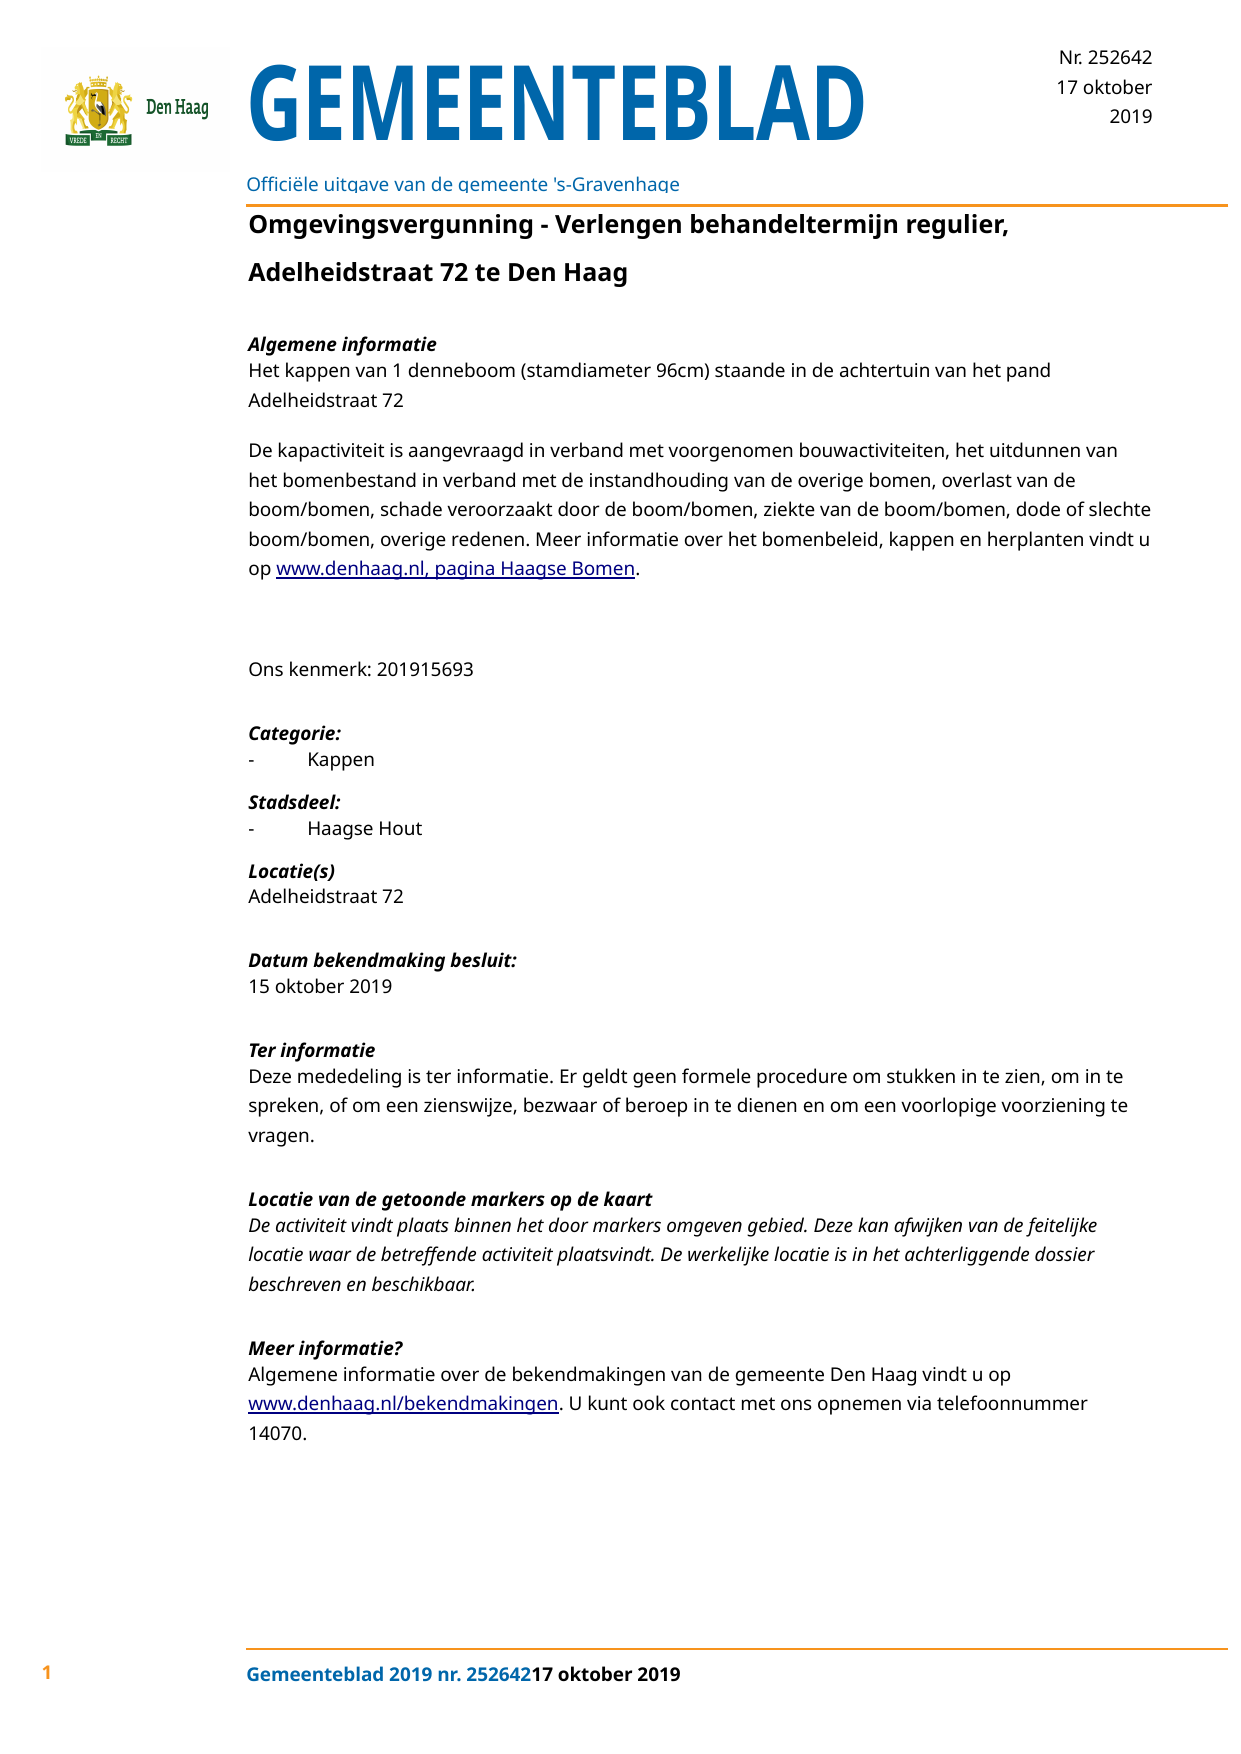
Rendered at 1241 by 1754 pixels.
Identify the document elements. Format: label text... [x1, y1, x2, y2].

text 15 oktober 2019 [248, 973, 1152, 999]
text Het kappen van 1 denneboom (stamdiameter 96cm) staande in de achtertuin van het pand Adelheidstraat 72 [248, 357, 1152, 412]
picture [41, 47, 231, 172]
text Stadsdeel: [248, 789, 1152, 815]
text Categorie: [248, 720, 1152, 746]
text Algemene informatie [248, 331, 1152, 357]
text Ter informatie [248, 1037, 1152, 1063]
text Algemene informatie over de bekendmakingen van de gemeente Den Haag vindt u op www.denhaag.nl/bekendmakingen. U kunt ook contact met ons opnemen via telefoonnummer 14070. [248, 1361, 1152, 1446]
text Ons kenmerk: 201915693 [248, 656, 1152, 682]
list Haagse Hout [248, 815, 1152, 841]
text Adelheidstraat 72 [248, 884, 1152, 909]
text Locatie van de getoonde markers op de kaart [248, 1186, 1152, 1212]
list Kappen [248, 746, 1152, 772]
text Datum bekendmaking besluit: [248, 948, 1152, 973]
text Meer informatie? [248, 1335, 1152, 1361]
text De kapactiviteit is aangevraagd in verband met voorgenomen bouwactiviteiten, het uitdunnen van het bomenbestand in verband met de instandhouding van de overige bomen, overlast van de boom/bomen, schade veroorzaakt door de boom/bomen, ziekte van de boom/bomen, dode of slechte boom/bomen, overige redenen. Meer informatie over het bomenbeleid, kappen en herplanten vindt u op www.denhaag.nl, pagina Haagse Bomen. [248, 437, 1152, 581]
text Deze mededeling is ter informatie. Er geldt geen formele procedure om stukken in te zien, om in te spreken, of om een zienswijze, bezwaar of beroep in te dienen en om een voorlopige voorziening te vragen. [248, 1063, 1152, 1148]
text Omgevingsvergunning - Verlengen behandeltermijn regulier, Adelheidstraat 72 te Den Haag [248, 207, 1152, 288]
text Locatie(s) [248, 858, 1152, 884]
text De activiteit vindt plaats binnen het door markers omgeven gebied. Deze kan afwijken van de feitelijke locatie waar de betreffende activiteit plaatsvindt. De werkelijke locatie is in het achterliggende dossier beschreven en beschikbaar. [248, 1212, 1152, 1297]
